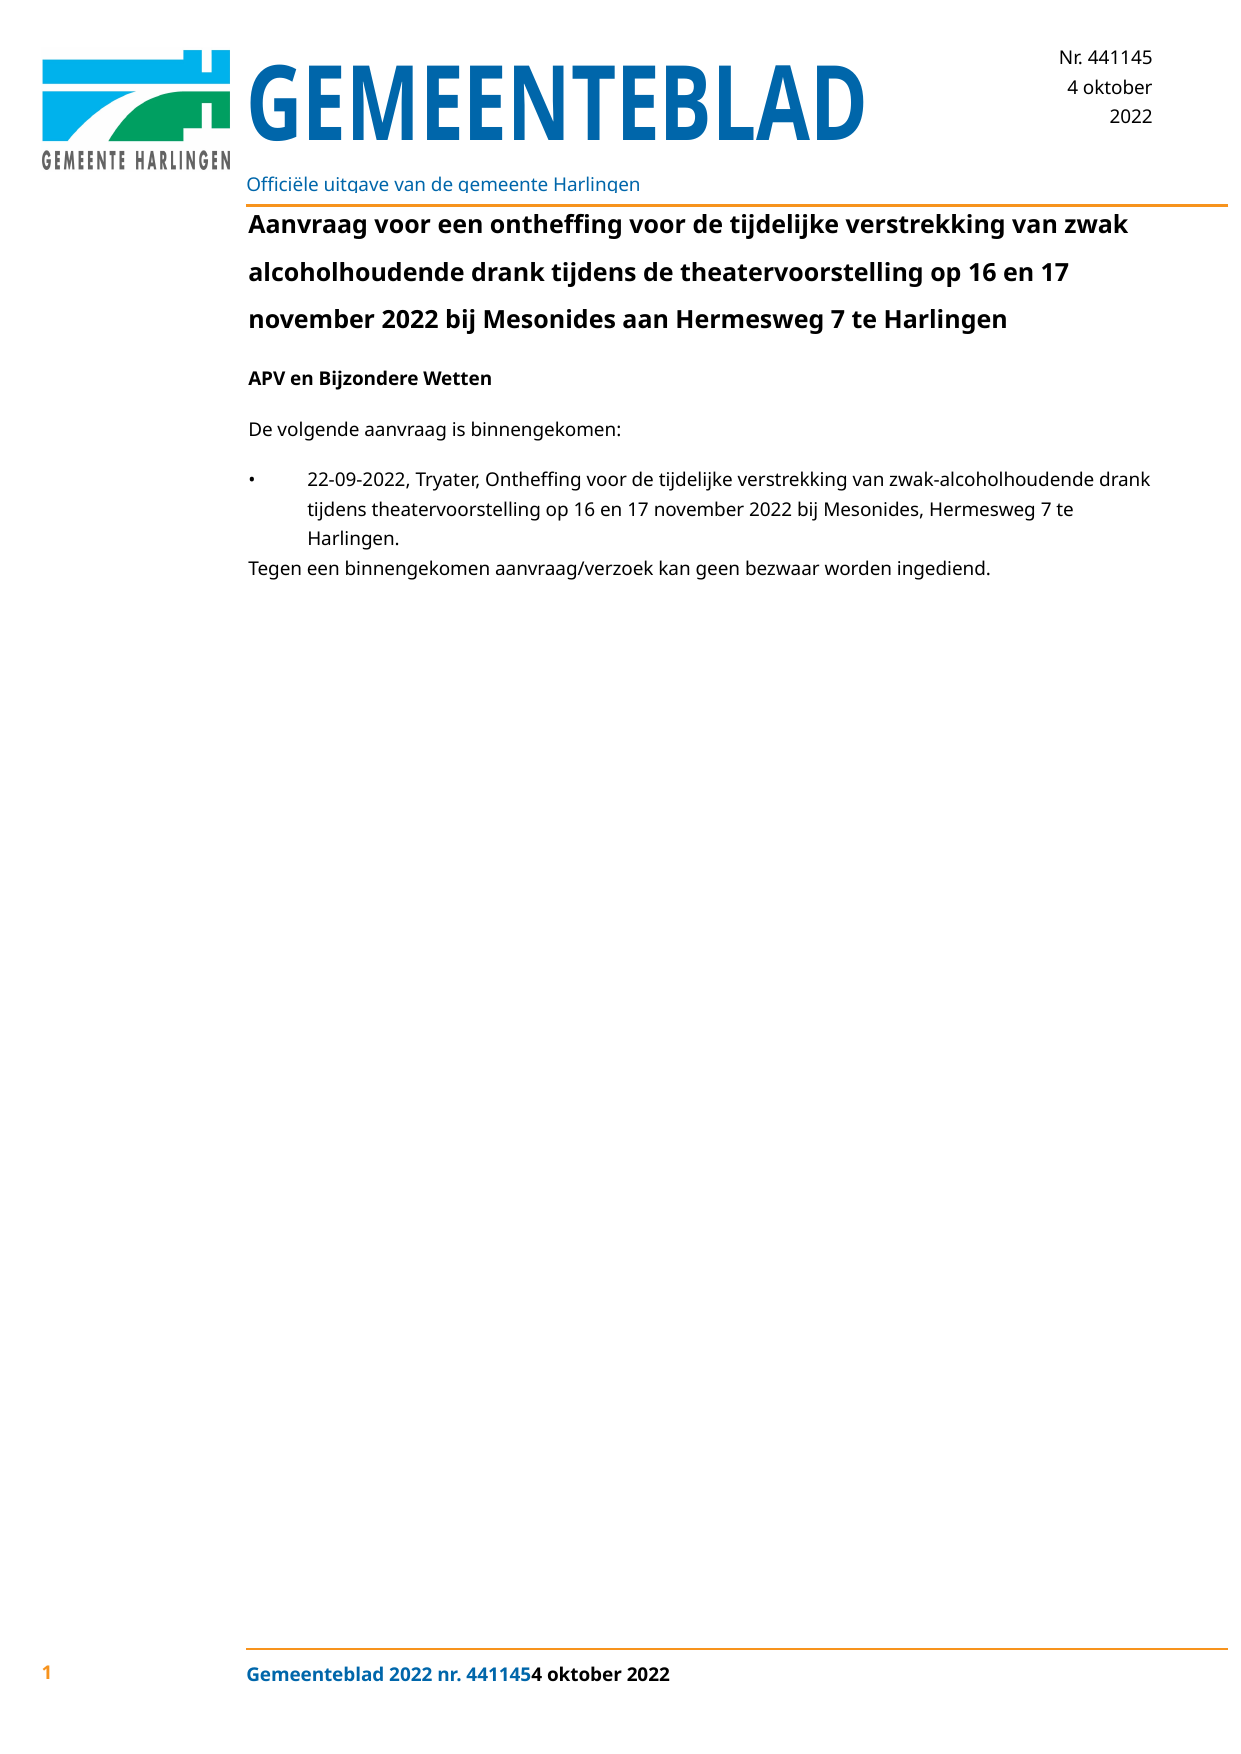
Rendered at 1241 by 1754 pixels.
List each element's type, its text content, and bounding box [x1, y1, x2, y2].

text De volgende aanvraag is binnengekomen: [248, 416, 1152, 442]
text Aanvraag voor een ontheffing voor de tijdelijke verstrekking van zwak alcoholhoudende drank tijdens de theatervoorstelling op 16 en 17 november 2022 bij Mesonides aan Hermesweg 7 te Harlingen [248, 207, 1152, 336]
text Tegen een binnengekomen aanvraag/verzoek kan geen bezwaar worden ingediend. [248, 555, 1152, 581]
picture [41, 47, 231, 172]
text APV en Bijzondere Wetten [248, 366, 1152, 391]
list 22-09-2022, Tryater, Ontheffing voor de tijdelijke verstrekking van zwak-alcoholhoudende drank tijdens theatervoorstelling op 16 en 17 november 2022 bij Mesonides, Hermesweg 7 te Harlingen. [248, 466, 1152, 551]
